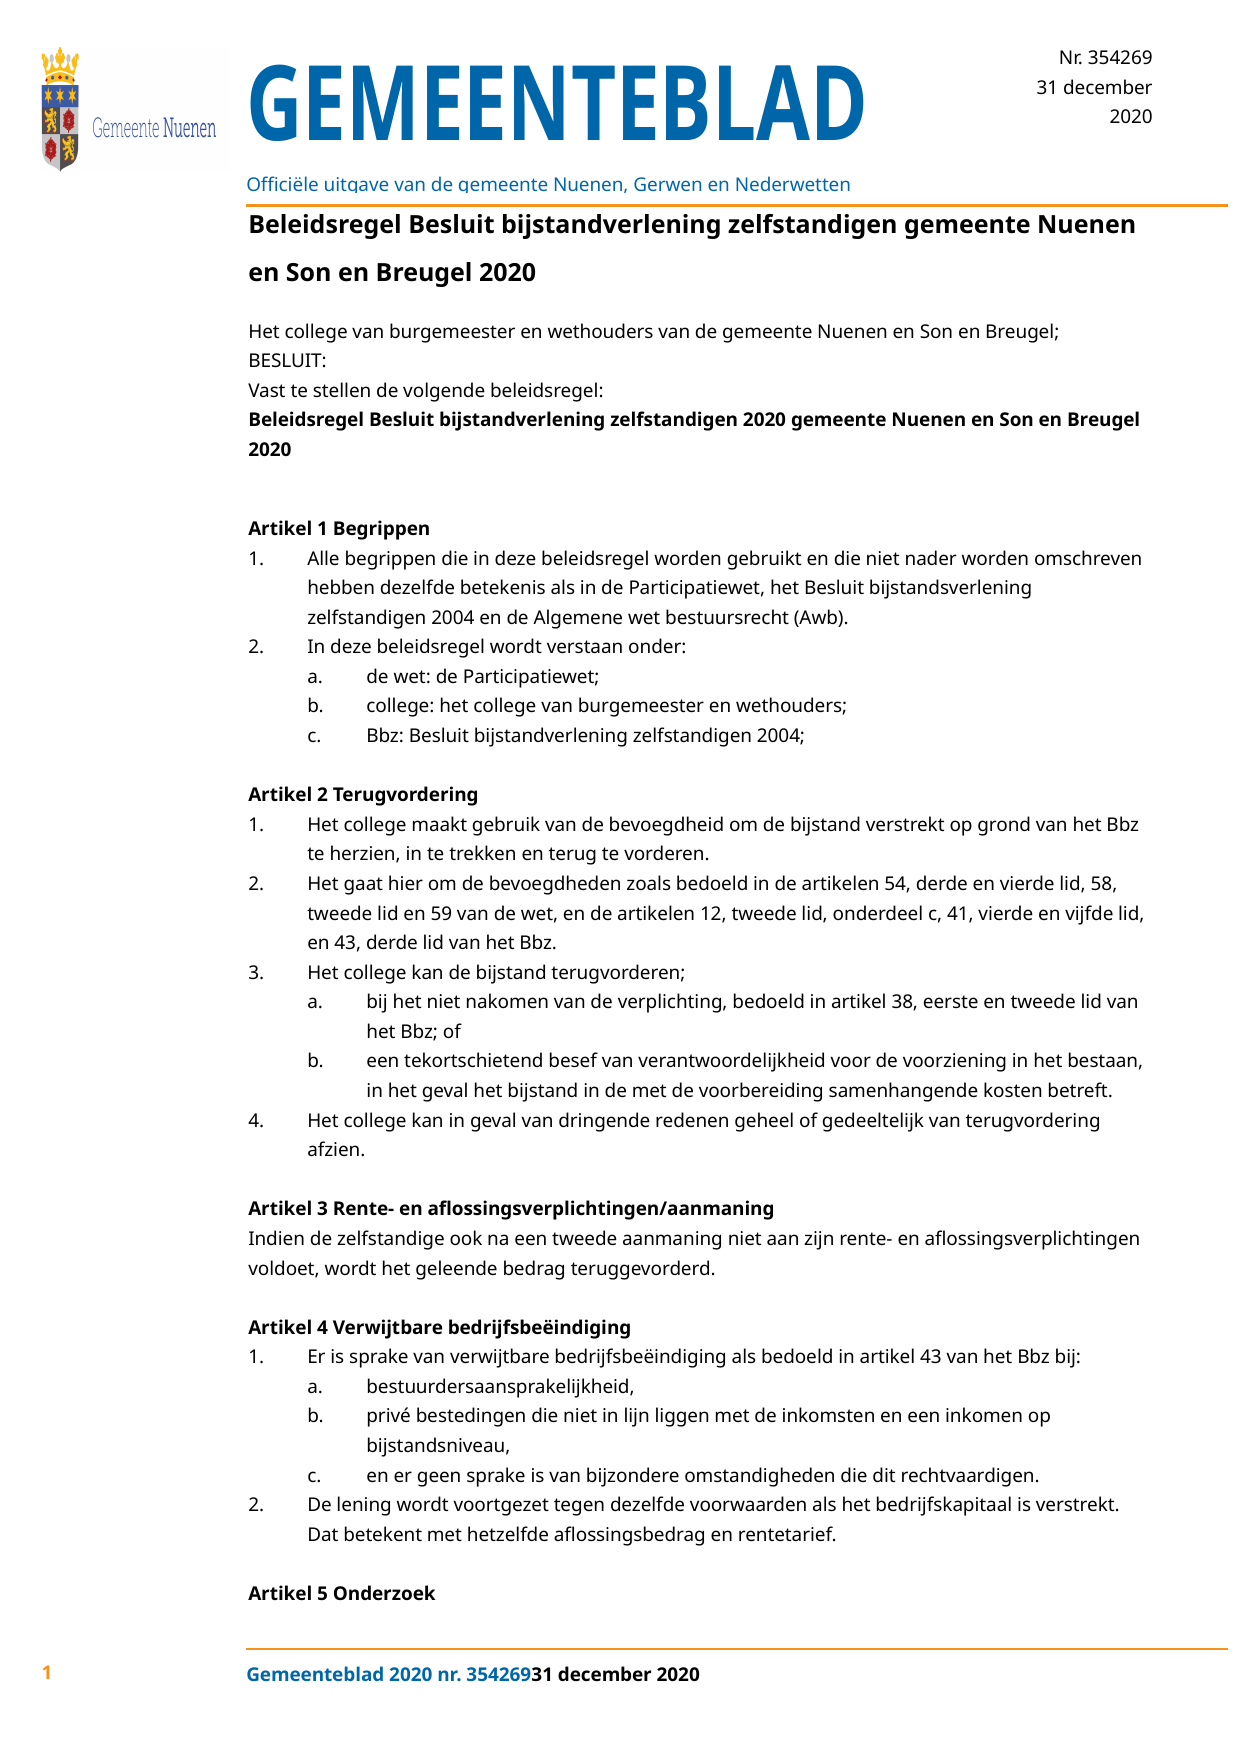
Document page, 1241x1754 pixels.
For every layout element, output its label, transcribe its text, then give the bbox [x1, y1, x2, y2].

text Artikel 5 Onderzoek [248, 1580, 1152, 1606]
text Artikel 1 Begrippen [248, 515, 1152, 541]
list een tekortschietend besef van verantwoordelijkheid voor de voorziening in het bestaan, in het geval het bijstand in de met de voorbereiding samenhangende kosten betreft. [307, 1048, 1152, 1103]
list college: het college van burgemeester en wethouders; [307, 693, 1152, 718]
list Het college maakt gebruik van de bevoegdheid om de bijstand verstrekt op grond van het Bbz te herzien, in te trekken en terug te vorderen. [248, 811, 1152, 866]
list In deze beleidsregel wordt verstaan onder: [248, 633, 1152, 659]
text Vast te stellen de volgende beleidsregel: [248, 377, 1152, 403]
text Indien de zelfstandige ook na een tweede aanmaning niet aan zijn rente- en aflossingsverplichtingen voldoet, wordt het geleende bedrag teruggevorderd. [248, 1225, 1152, 1280]
list Bbz: Besluit bijstandverlening zelfstandigen 2004; [307, 722, 1152, 748]
list privé bestedingen die niet in lijn liggen met de inkomsten en een inkomen op bijstandsniveau, [307, 1403, 1152, 1458]
list de wet: de Participatiewet; [307, 663, 1152, 689]
list Er is sprake van verwijtbare bedrijfsbeëindiging als bedoeld in artikel 43 van het Bbz bij: [248, 1343, 1152, 1369]
list De lening wordt voortgezet tegen dezelfde voorwaarden als het bedrijfskapitaal is verstrekt. Dat betekent met hetzelfde aflossingsbedrag en rentetarief. [248, 1491, 1152, 1547]
list Het gaat hier om de bevoegdheden zoals bedoeld in de artikelen 54, derde en vierde lid, 58, tweede lid en 59 van de wet, en de artikelen 12, tweede lid, onderdeel c, 41, vierde en vijfde lid, en 43, derde lid van het Bbz. [248, 870, 1152, 955]
text Artikel 4 Verwijtbare bedrijfsbeëindiging [248, 1314, 1152, 1339]
list Het college kan in geval van dringende redenen geheel of gedeeltelijk van terugvordering afzien. [248, 1107, 1152, 1162]
picture [41, 47, 231, 172]
list bij het niet nakomen van de verplichting, bedoeld in artikel 38, eerste en tweede lid van het Bbz; of [307, 988, 1152, 1044]
list Alle begrippen die in deze beleidsregel worden gebruikt en die niet nader worden omschreven hebben dezelfde betekenis als in de Participatiewet, het Besluit bijstandsverlening zelfstandigen 2004 en de Algemene wet bestuursrecht (Awb). [248, 545, 1152, 629]
list bestuurdersaansprakelijkheid, [307, 1373, 1152, 1399]
list Het college kan de bijstand terugvorderen; [248, 959, 1152, 984]
text Artikel 2 Terugvordering [248, 781, 1152, 807]
text Beleidsregel Besluit bijstandverlening zelfstandigen 2020 gemeente Nuenen en Son en Breugel 2020 [248, 407, 1152, 462]
text Artikel 3 Rente- en aflossingsverplichtingen/aanmaning [248, 1196, 1152, 1221]
text Het college van burgemeester en wethouders van de gemeente Nuenen en Son en Breugel; [248, 318, 1152, 344]
text BESLUIT: [248, 347, 1152, 373]
list en er geen sprake is van bijzondere omstandigheden die dit rechtvaardigen. [307, 1462, 1152, 1487]
text Beleidsregel Besluit bijstandverlening zelfstandigen gemeente Nuenen en Son en Breugel 2020 [248, 207, 1152, 288]
